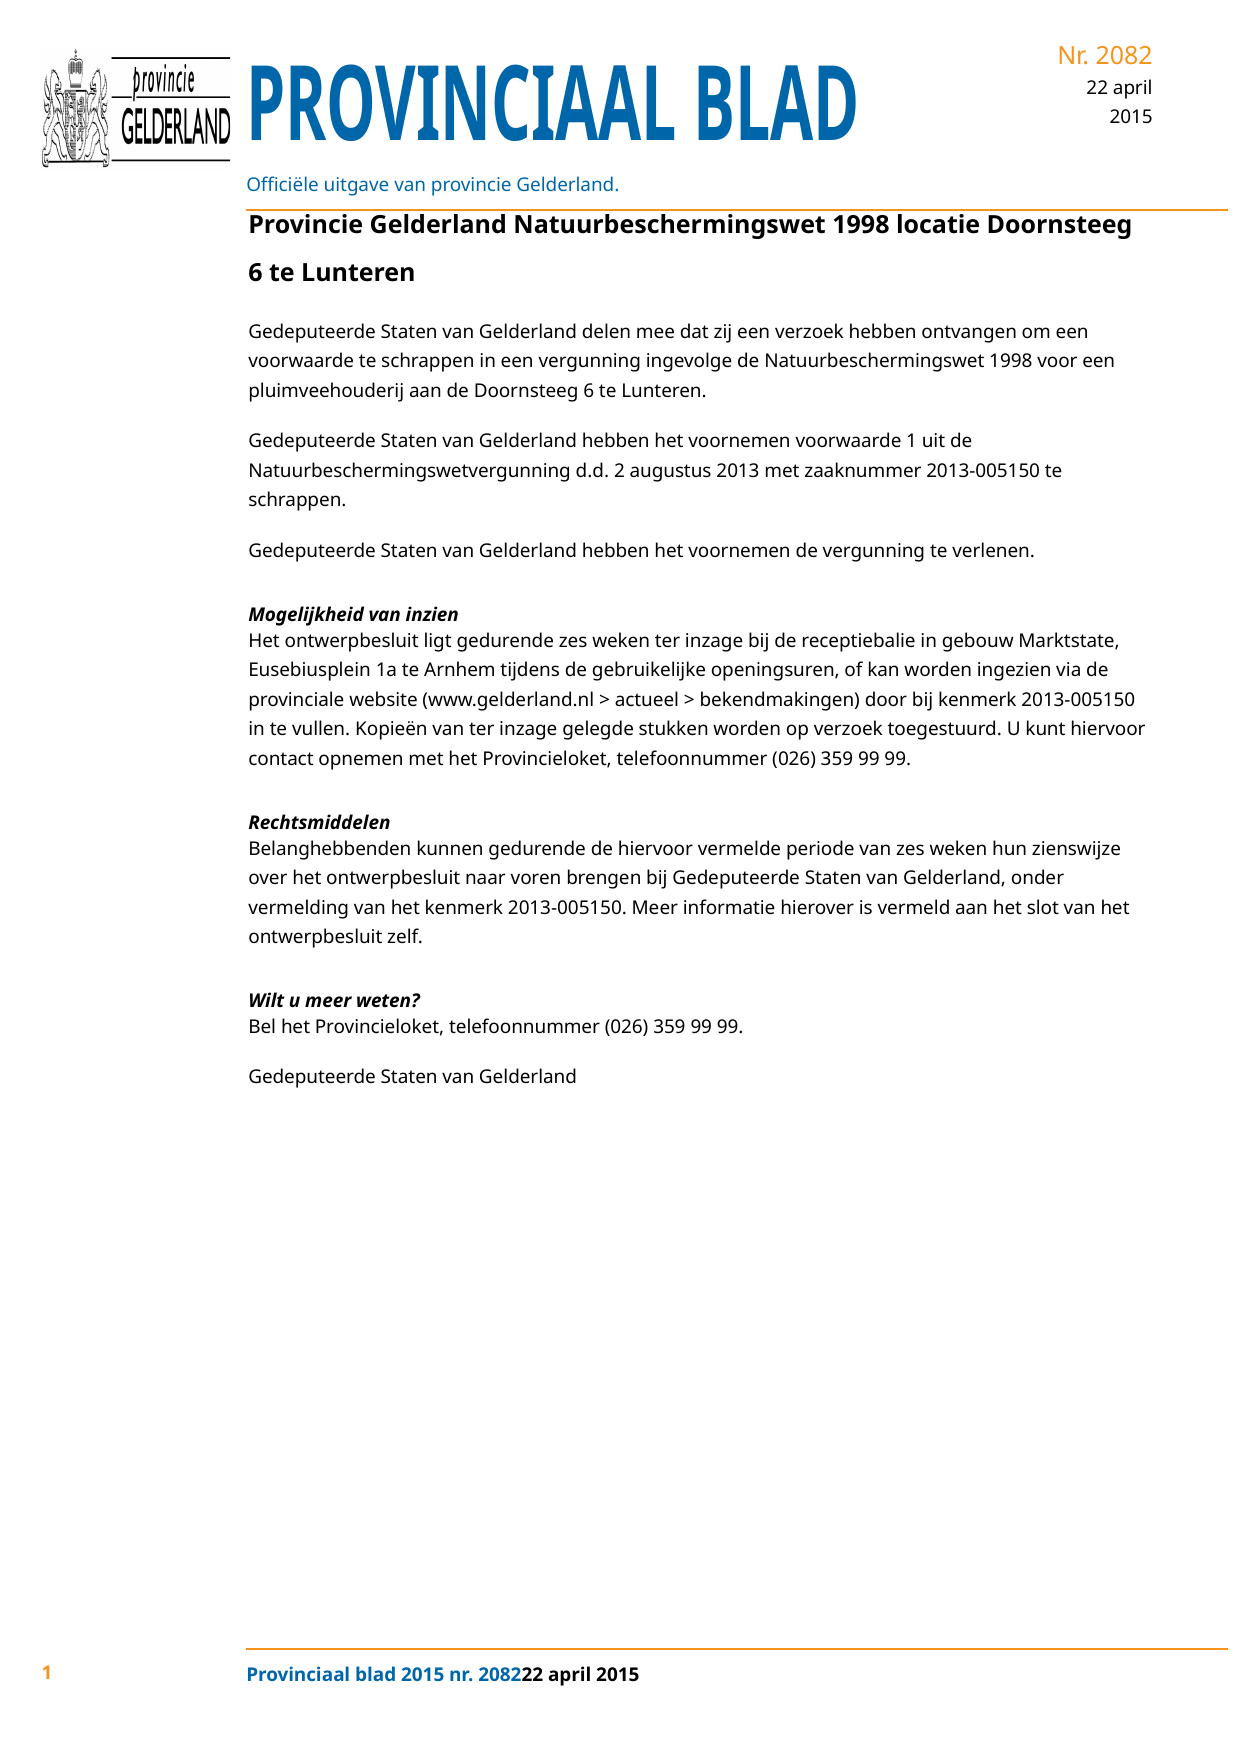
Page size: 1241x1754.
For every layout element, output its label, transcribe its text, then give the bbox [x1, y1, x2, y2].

text Bel het Provincieloket, telefoonnummer (026) 359 99 99. [248, 1013, 1152, 1039]
text Rechtsmiddelen [248, 809, 1152, 835]
text Gedeputeerde Staten van Gelderland hebben het voornemen de vergunning te verlenen. [248, 537, 1152, 563]
text Gedeputeerde Staten van Gelderland delen mee dat zij een verzoek hebben ontvangen om een voorwaarde te schrappen in een vergunning ingevolge de Natuurbeschermingswet 1998 voor een pluimveehouderij aan de Doornsteeg 6 te Lunteren. [248, 318, 1152, 403]
text Belanghebbenden kunnen gedurende de hiervoor vermelde periode van zes weken hun zienswijze over het ontwerpbesluit naar voren brengen bij Gedeputeerde Staten van Gelderland, onder vermelding van het kenmerk 2013-005150. Meer informatie hierover is vermeld aan het slot van het ontwerpbesluit zelf. [248, 835, 1152, 949]
text Het ontwerpbesluit ligt gedurende zes weken ter inzage bij de receptiebalie in gebouw Marktstate, Eusebiusplein 1a te Arnhem tijdens de gebruikelijke openingsuren, of kan worden ingezien via de provinciale website (www.gelderland.nl > actueel > bekendmakingen) door bij kenmerk 2013-005150 in te vullen. Kopieën van ter inzage gelegde stukken worden op verzoek toegestuurd. U kunt hiervoor contact opnemen met het Provincieloket, telefoonnummer (026) 359 99 99. [248, 627, 1152, 771]
text Mogelijkheid van inzien [248, 601, 1152, 627]
text Wilt u meer weten? [248, 987, 1152, 1013]
picture [41, 47, 231, 172]
text Gedeputeerde Staten van Gelderland hebben het voornemen voorwaarde 1 uit de Natuurbeschermingswetvergunning d.d. 2 augustus 2013 met zaaknummer 2013-005150 te schrappen. [248, 427, 1152, 512]
text Provincie Gelderland Natuurbeschermingswet 1998 locatie Doornsteeg 6 te Lunteren [248, 211, 1152, 288]
text Gedeputeerde Staten van Gelderland [248, 1064, 1152, 1089]
